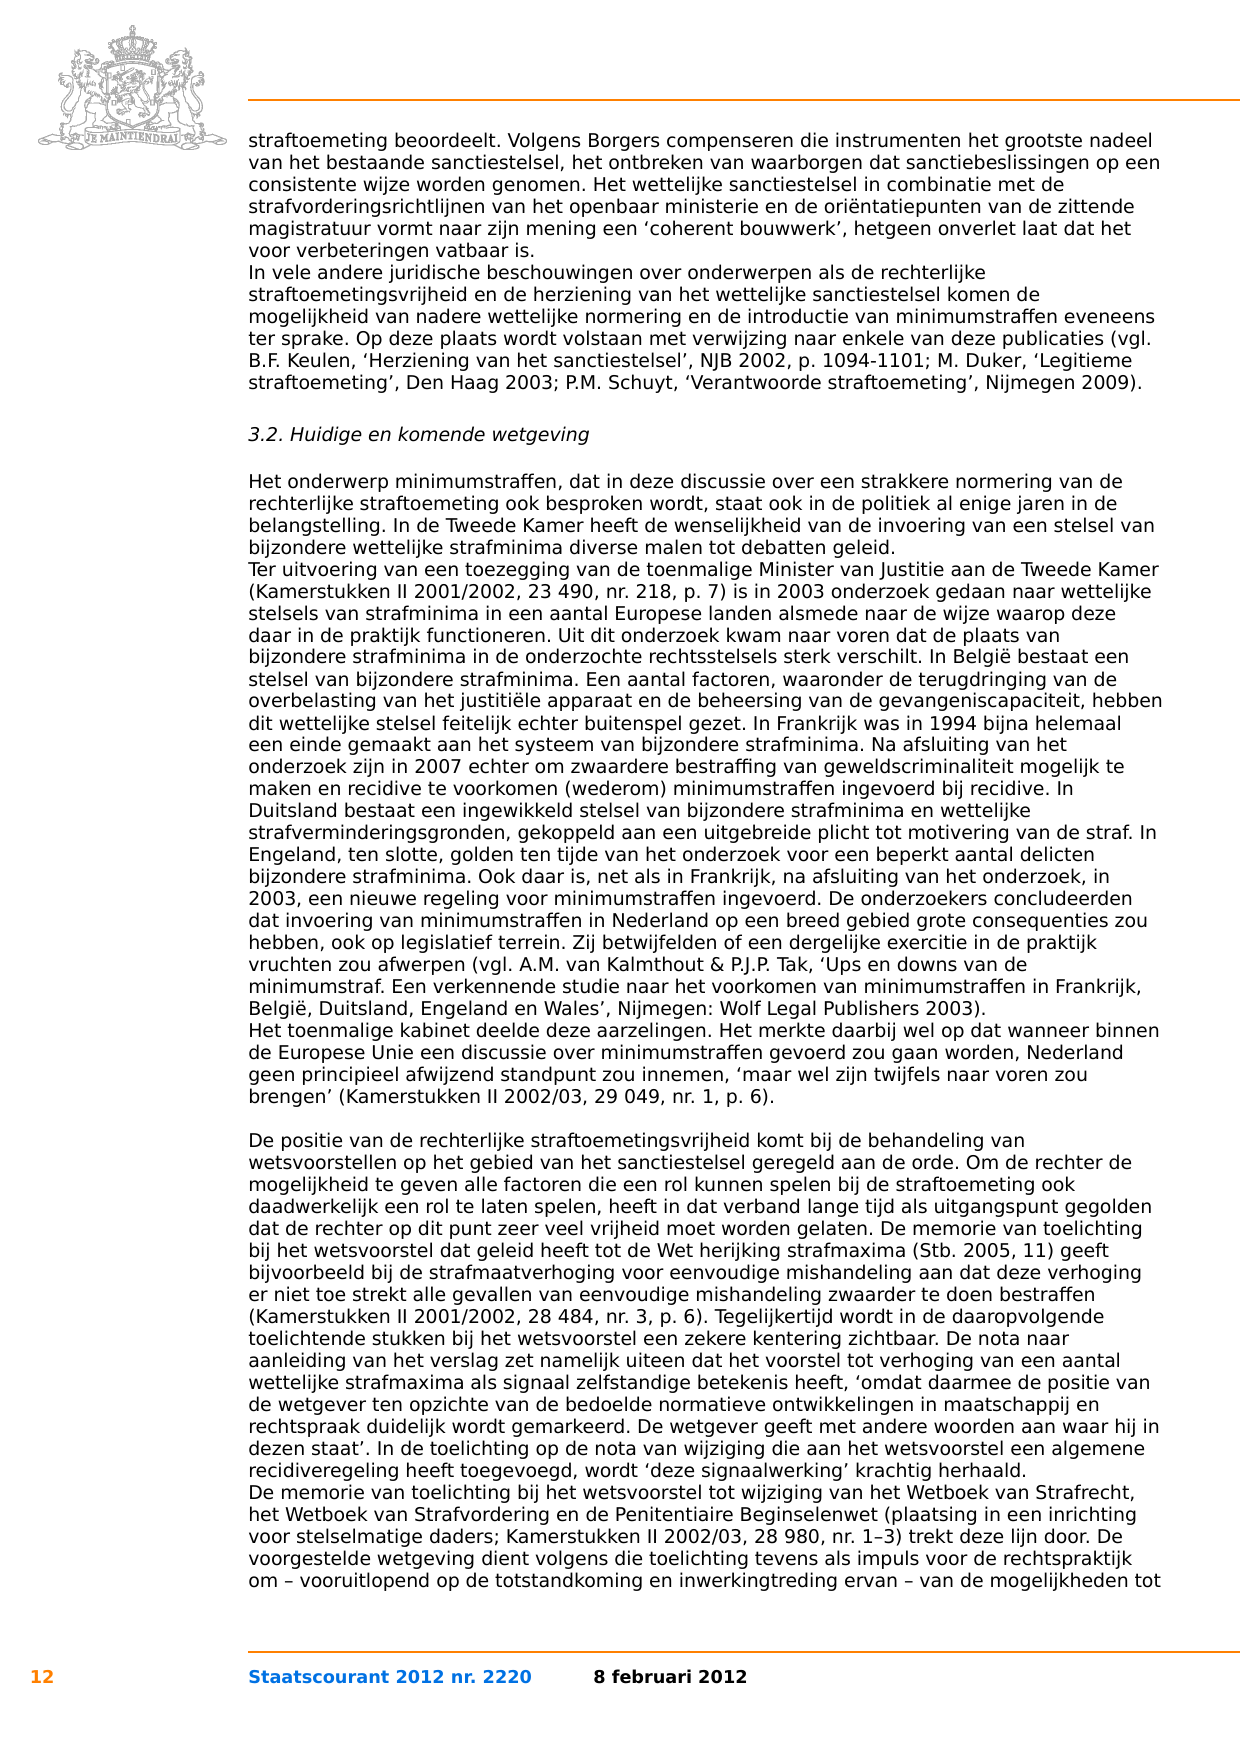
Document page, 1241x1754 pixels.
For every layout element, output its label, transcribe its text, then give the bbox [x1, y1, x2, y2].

picture [38, 25, 227, 150]
text Ter uitvoering van een toezegging van de toenmalige Minister van Justitie aan de Tweede Kamer (Kamerstukken II 2001/2002, 23 490, nr. 218, p. 7) is in 2003 onderzoek gedaan naar wettelijke stelsels van strafminima in een aantal Europese landen alsmede naar de wijze waarop deze daar in de praktijk functioneren. Uit dit onderzoek kwam naar voren dat de plaats van bijzondere strafminima in de onderzochte rechtsstelsels sterk verschilt. In België bestaat een stelsel van bijzondere strafminima. Een aantal factoren, waaronder de terugdringing van de overbelasting van het justitiële apparaat en de beheersing van de gevangeniscapaciteit, hebben dit wettelijke stelsel feitelijk echter buitenspel gezet. In Frankrijk was in 1994 bijna helemaal een einde gemaakt aan het systeem van bijzondere strafminima. Na afsluiting van het onderzoek zijn in 2007 echter om zwaardere bestraffing van geweldscriminaliteit mogelijk te maken en recidive te voorkomen (wederom) minimumstraffen ingevoerd bij recidive. In Duitsland bestaat een ingewikkeld stelsel van bijzondere strafminima en wettelijke strafverminderingsgronden, gekoppeld aan een uitgebreide plicht tot motivering van de straf. In Engeland, ten slotte, golden ten tijde van het onderzoek voor een beperkt aantal delicten bijzondere strafminima. Ook daar is, net als in Frankrijk, na afsluiting van het onderzoek, in 2003, een nieuwe regeling voor minimumstraffen ingevoerd. De onderzoekers concludeerden dat invoering van minimumstraffen in Nederland op een breed gebied grote consequenties zou hebben, ook op legislatief terrein. Zij betwijfelden of een dergelijke exercitie in de praktijk vruchten zou afwerpen (vgl. A.M. van Kalmthout & P.J.P. Tak, ‘Ups en downs van de minimumstraf. Een verkennende studie naar het voorkomen van minimumstraffen in Frankrijk, België, Duitsland, Engeland en Wales’, Nijmegen: Wolf Legal Publishers 2003). [248, 558, 1163, 1020]
text straftoemeting beoordeelt. Volgens Borgers compenseren die instrumenten het grootste nadeel van het bestaande sanctiestelsel, het ontbreken van waarborgen dat sanctiebeslissingen op een consistente wijze worden genomen. Het wettelijke sanctiestelsel in combinatie met de strafvorderingsrichtlijnen van het openbaar ministerie en de oriëntatiepunten van de zittende magistratuur vormt naar zijn mening een ‘coherent bouwwerk’, hetgeen onverlet laat dat het voor verbeteringen vatbaar is. [248, 130, 1163, 262]
text Het toenmalige kabinet deelde deze aarzelingen. Het merkte daarbij wel op dat wanneer binnen de Europese Unie een discussie over minimumstraffen gevoerd zou gaan worden, Nederland geen principieel afwijzend standpunt zou innemen, ‘maar wel zijn twijfels naar voren zou brengen’ (Kamerstukken II 2002/03, 29 049, nr. 1, p. 6). [248, 1020, 1163, 1108]
text De positie van de rechterlijke straftoemetingsvrijheid komt bij de behandeling van wetsvoorstellen op het gebied van het sanctiestelsel geregeld aan de orde. Om de rechter de mogelijkheid te geven alle factoren die een rol kunnen spelen bij de straftoemeting ook daadwerkelijk een rol te laten spelen, heeft in dat verband lange tijd als uitgangspunt gegolden dat de rechter op dit punt zeer veel vrijheid moet worden gelaten. De memorie van toelichting bij het wetsvoorstel dat geleid heeft tot de Wet herijking strafmaxima (Stb. 2005, 11) geeft bijvoorbeeld bij de strafmaatverhoging voor eenvoudige mishandeling aan dat deze verhoging er niet toe strekt alle gevallen van eenvoudige mishandeling zwaarder te doen bestraffen (Kamerstukken II 2001/2002, 28 484, nr. 3, p. 6). Tegelijkertijd wordt in de daaropvolgende toelichtende stukken bij het wetsvoorstel een zekere kentering zichtbaar. De nota naar aanleiding van het verslag zet namelijk uiteen dat het voorstel tot verhoging van een aantal wettelijke strafmaxima als signaal zelfstandige betekenis heeft, ‘omdat daarmee de positie van de wetgever ten opzichte van de bedoelde normatieve ontwikkelingen in maatschappij en rechtspraak duidelijk wordt gemarkeerd. De wetgever geeft met andere woorden aan waar hij in dezen staat’. In de toelichting op de nota van wijziging die aan het wetsvoorstel een algemene recidiveregeling heeft toegevoegd, wordt ‘deze signaalwerking’ krachtig herhaald. [248, 1130, 1163, 1482]
text Het onderwerp minimumstraffen, dat in deze discussie over een strakkere normering van de rechterlijke straftoemeting ook besproken wordt, staat ook in de politiek al enige jaren in de belangstelling. In de Tweede Kamer heeft de wenselijkheid van de invoering van een stelsel van bijzondere wettelijke strafminima diverse malen tot debatten geleid. [248, 471, 1163, 558]
text In vele andere juridische beschouwingen over onderwerpen als de rechterlijke straftoemetingsvrijheid en de herziening van het wettelijke sanctiestelsel komen de mogelijkheid van nadere wettelijke normering en de introductie van minimumstraffen eveneens ter sprake. Op deze plaats wordt volstaan met verwijzing naar enkele van deze publicaties (vgl. B.F. Keulen, ‘Herziening van het sanctiestelsel’, NJB 2002, p. 1094-1101; M. Duker, ‘Legitieme straftoemeting’, Den Haag 2003; P.M. Schuyt, ‘Verantwoorde straftoemeting’, Nijmegen 2009). [248, 262, 1163, 394]
subtitle 3.2. Huidige en komende wetgeving [248, 424, 1163, 446]
text De memorie van toelichting bij het wetsvoorstel tot wijziging van het Wetboek van Strafrecht, het Wetboek van Strafvordering en de Penitentiaire Beginselenwet (plaatsing in een inrichting voor stelselmatige daders; Kamerstukken II 2002/03, 28 980, nr. 1–3) trekt deze lijn door. De voorgestelde wetgeving dient volgens die toelichting tevens als impuls voor de rechtspraktijk om – vooruitlopend op de totstandkoming en inwerkingtreding ervan – van de mogelijkheden tot [248, 1482, 1163, 1591]
